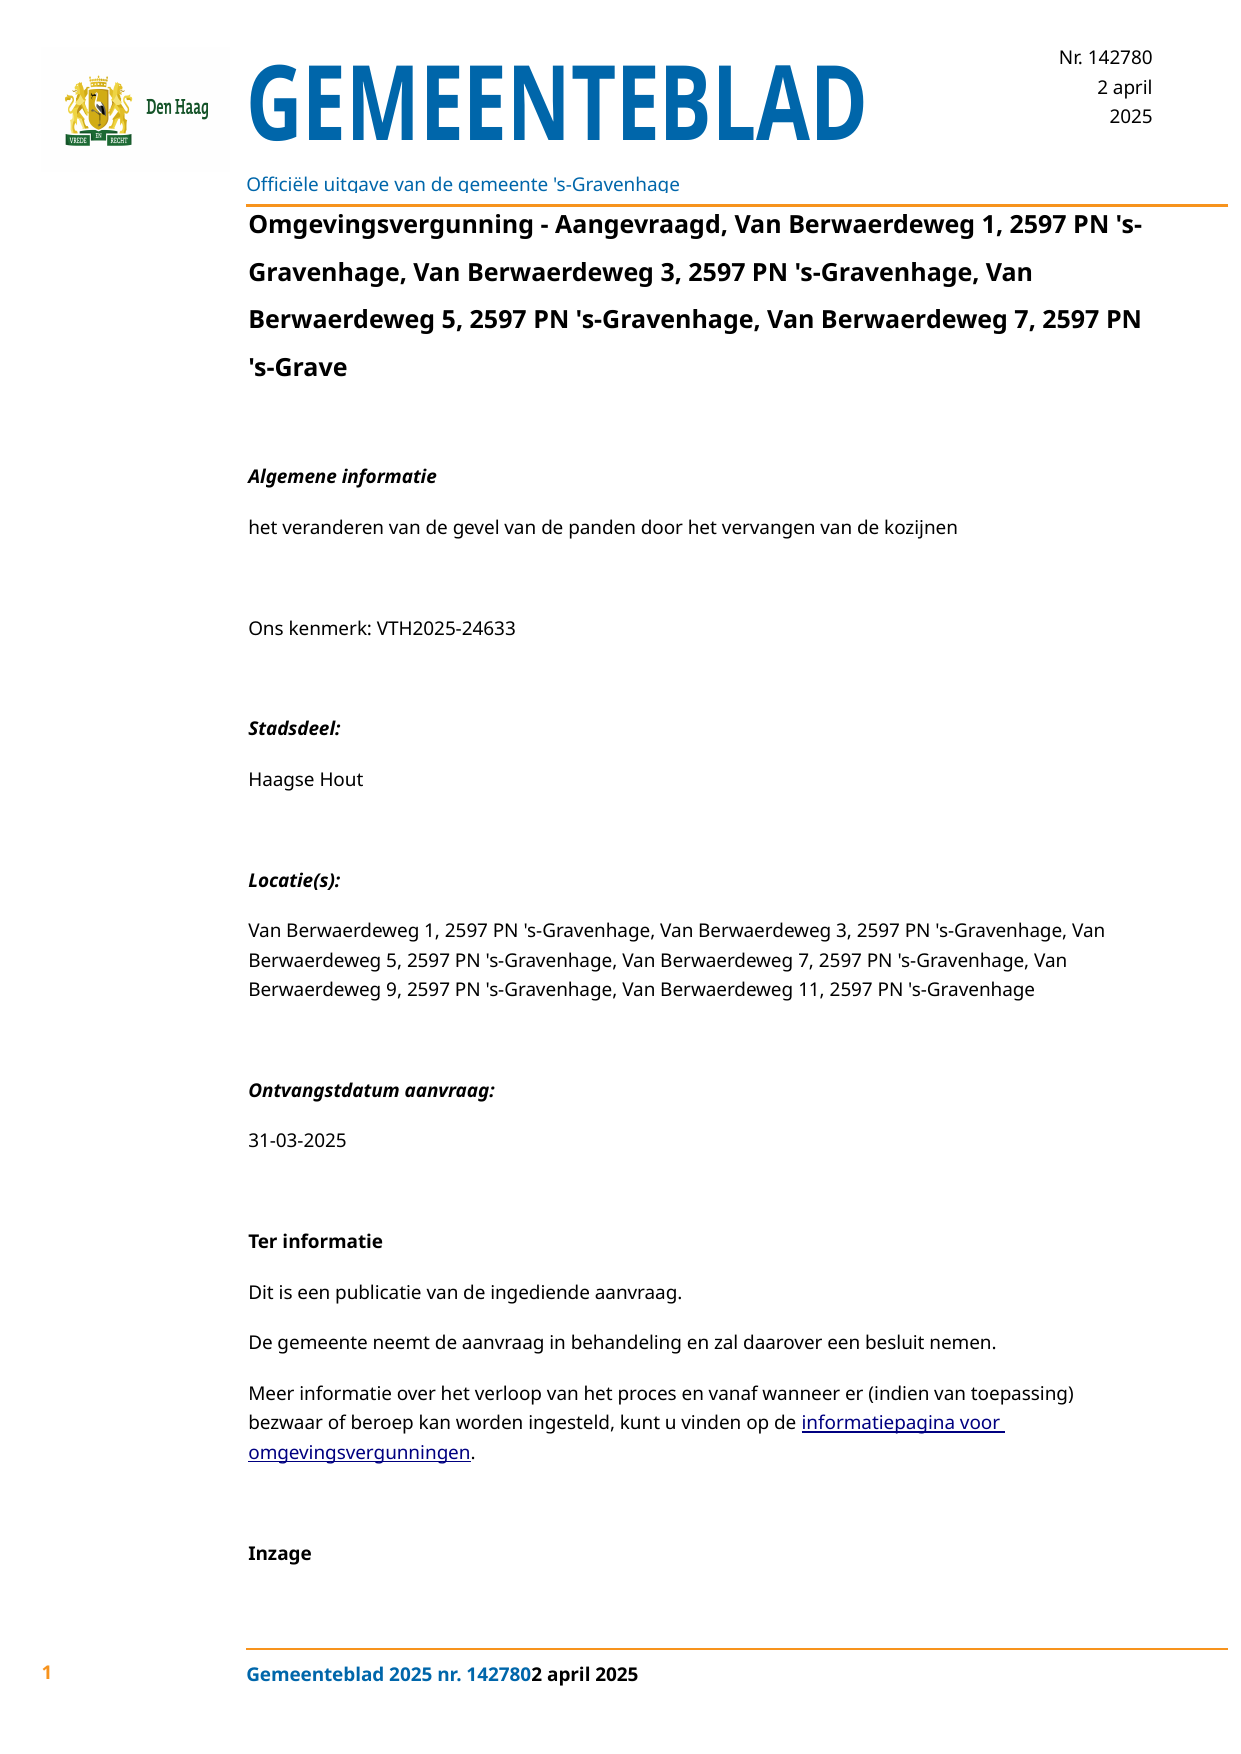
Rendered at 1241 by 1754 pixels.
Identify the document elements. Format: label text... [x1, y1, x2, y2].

text Algemene informatie [248, 463, 1152, 489]
text Ter informatie [248, 1228, 1152, 1254]
text Inzage [248, 1540, 1152, 1566]
picture [41, 47, 231, 172]
text De gemeente neemt de aanvraag in behandeling en zal daarover een besluit nemen. [248, 1329, 1152, 1355]
text Dit is een publicatie van de ingediende aanvraag. [248, 1279, 1152, 1305]
text 31-03-2025 [248, 1128, 1152, 1153]
text Locatie(s): [248, 867, 1152, 893]
text Omgevingsvergunning - Aangevraagd, Van Berwaerdeweg 1, 2597 PN 's-Gravenhage, Van Berwaerdeweg 3, 2597 PN 's-Gravenhage, Van Berwaerdeweg 5, 2597 PN 's-Gravenhage, Van Berwaerdeweg 7, 2597 PN 's-Grave [248, 207, 1152, 384]
text Haagse Hout [248, 766, 1152, 792]
text het veranderen van de gevel van de panden door het vervangen van de kozijnen [248, 514, 1152, 540]
text Van Berwaerdeweg 1, 2597 PN 's-Gravenhage, Van Berwaerdeweg 3, 2597 PN 's-Gravenhage, Van Berwaerdeweg 5, 2597 PN 's-Gravenhage, Van Berwaerdeweg 7, 2597 PN 's-Gravenhage, Van Berwaerdeweg 9, 2597 PN 's-Gravenhage, Van Berwaerdeweg 11, 2597 PN 's-Gravenhage [248, 917, 1152, 1002]
text Meer informatie over het verloop van het proces en vanaf wanneer er (indien van toepassing) bezwaar of beroep kan worden ingesteld, kunt u vinden op de informatiepagina voor omgevingsvergunningen. [248, 1380, 1152, 1465]
text Ons kenmerk: VTH2025-24633 [248, 615, 1152, 641]
text Ontvangstdatum aanvraag: [248, 1077, 1152, 1103]
text Stadsdeel: [248, 716, 1152, 741]
